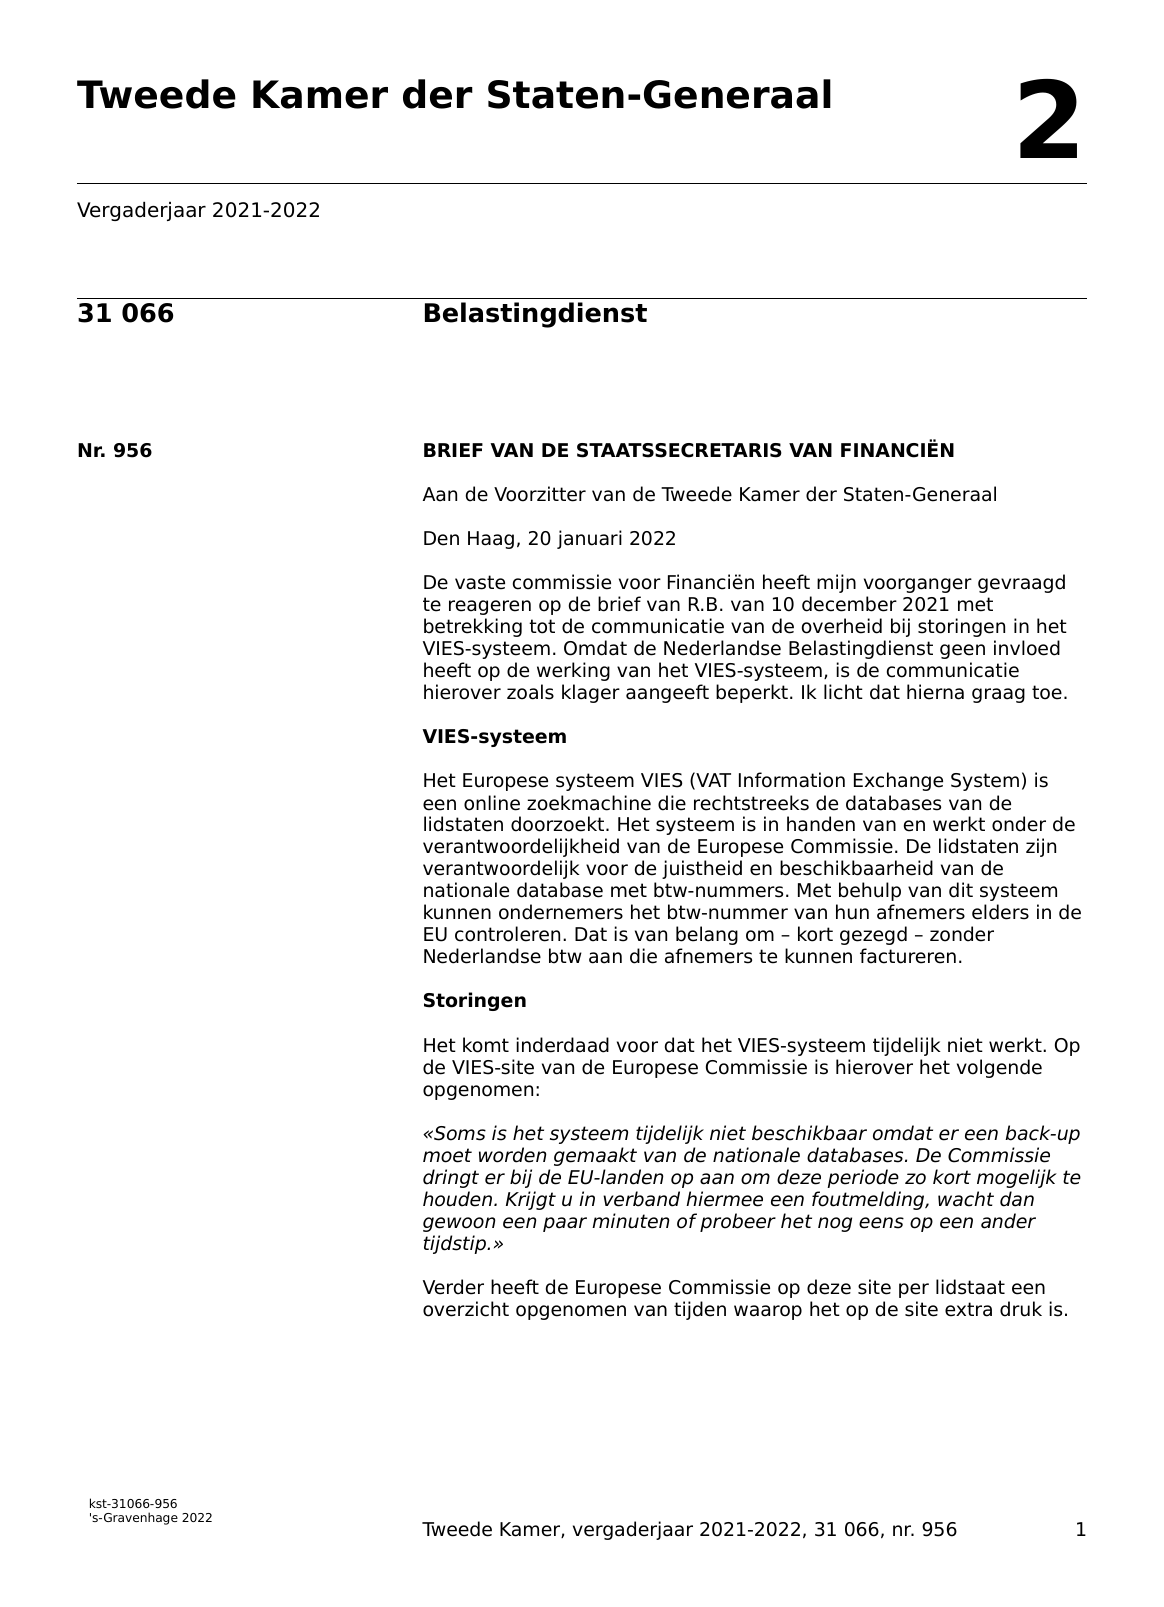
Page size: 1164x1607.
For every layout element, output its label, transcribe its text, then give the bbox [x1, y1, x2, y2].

subtitle Nr. 956 BRIEF VAN DE STAATSSECRETARIS VAN FINANCIËN [77, 440, 1087, 462]
text Verder heeft de Europese Commissie op deze site per lidstaat een overzicht opgenomen van tijden waarop het op de site extra druk is. [422, 1277, 1087, 1321]
text «Soms is het systeem tijdelijk niet beschikbaar omdat er een back-up moet worden gemaakt van de nationale databases. De Commissie dringt er bij de EU-landen op aan om deze periode zo kort mogelijk te houden. Krijgt u in verband hiermee een foutmelding, wacht dan gewoon een paar minuten of probeer het nog eens op een ander tijdstip.» [422, 1123, 1087, 1254]
text Het komt inderdaad voor dat het VIES-systeem tijdelijk niet werkt. Op de VIES-site van de Europese Commissie is hierover het volgende opgenomen: [422, 1034, 1087, 1101]
table_cell Vergaderjaar 2021-2022 [77, 184, 1087, 298]
subtitle 31 066 Belastingdienst [77, 299, 1087, 329]
text kst-31066-956 [88, 1497, 323, 1511]
subtitle Storingen [422, 990, 1087, 1012]
text Aan de Voorzitter van de Tweede Kamer der Staten-Generaal [422, 484, 1087, 506]
table_header Tweede Kamer der Staten-Generaal [77, 59, 886, 183]
text Het Europese systeem VIES (VAT Information Exchange System) is een online zoekmachine die rechtstreeks de databases van de lidstaten doorzoekt. Het systeem is in handen van en werkt onder de verantwoordelijkheid van de Europese Commissie. De lidstaten zijn verantwoordelijk voor de juistheid en beschikbaarheid van de nationale database met btw-nummers. Met behulp van dit systeem kunnen ondernemers het btw-nummer van hun afnemers elders in de EU controleren. Dat is van belang om – kort gezegd – zonder Nederlandse btw aan die afnemers te kunnen factureren. [422, 770, 1087, 968]
text De vaste commissie voor Financiën heeft mijn voorganger gevraagd te reageren op de brief van R.B. van 10 december 2021 met betrekking tot de communicatie van de overheid bij storingen in het VIES-systeem. Omdat de Nederlandse Belastingdienst geen invloed heeft op de werking van het VIES-systeem, is de communicatie hierover zoals klager aangeeft beperkt. Ik licht dat hierna graag toe. [422, 572, 1087, 704]
subtitle VIES-systeem [422, 726, 1087, 748]
text Den Haag, 20 januari 2022 [422, 528, 1087, 550]
table_header 2 [886, 59, 1087, 183]
text 's-Gravenhage 2022 [88, 1511, 323, 1525]
